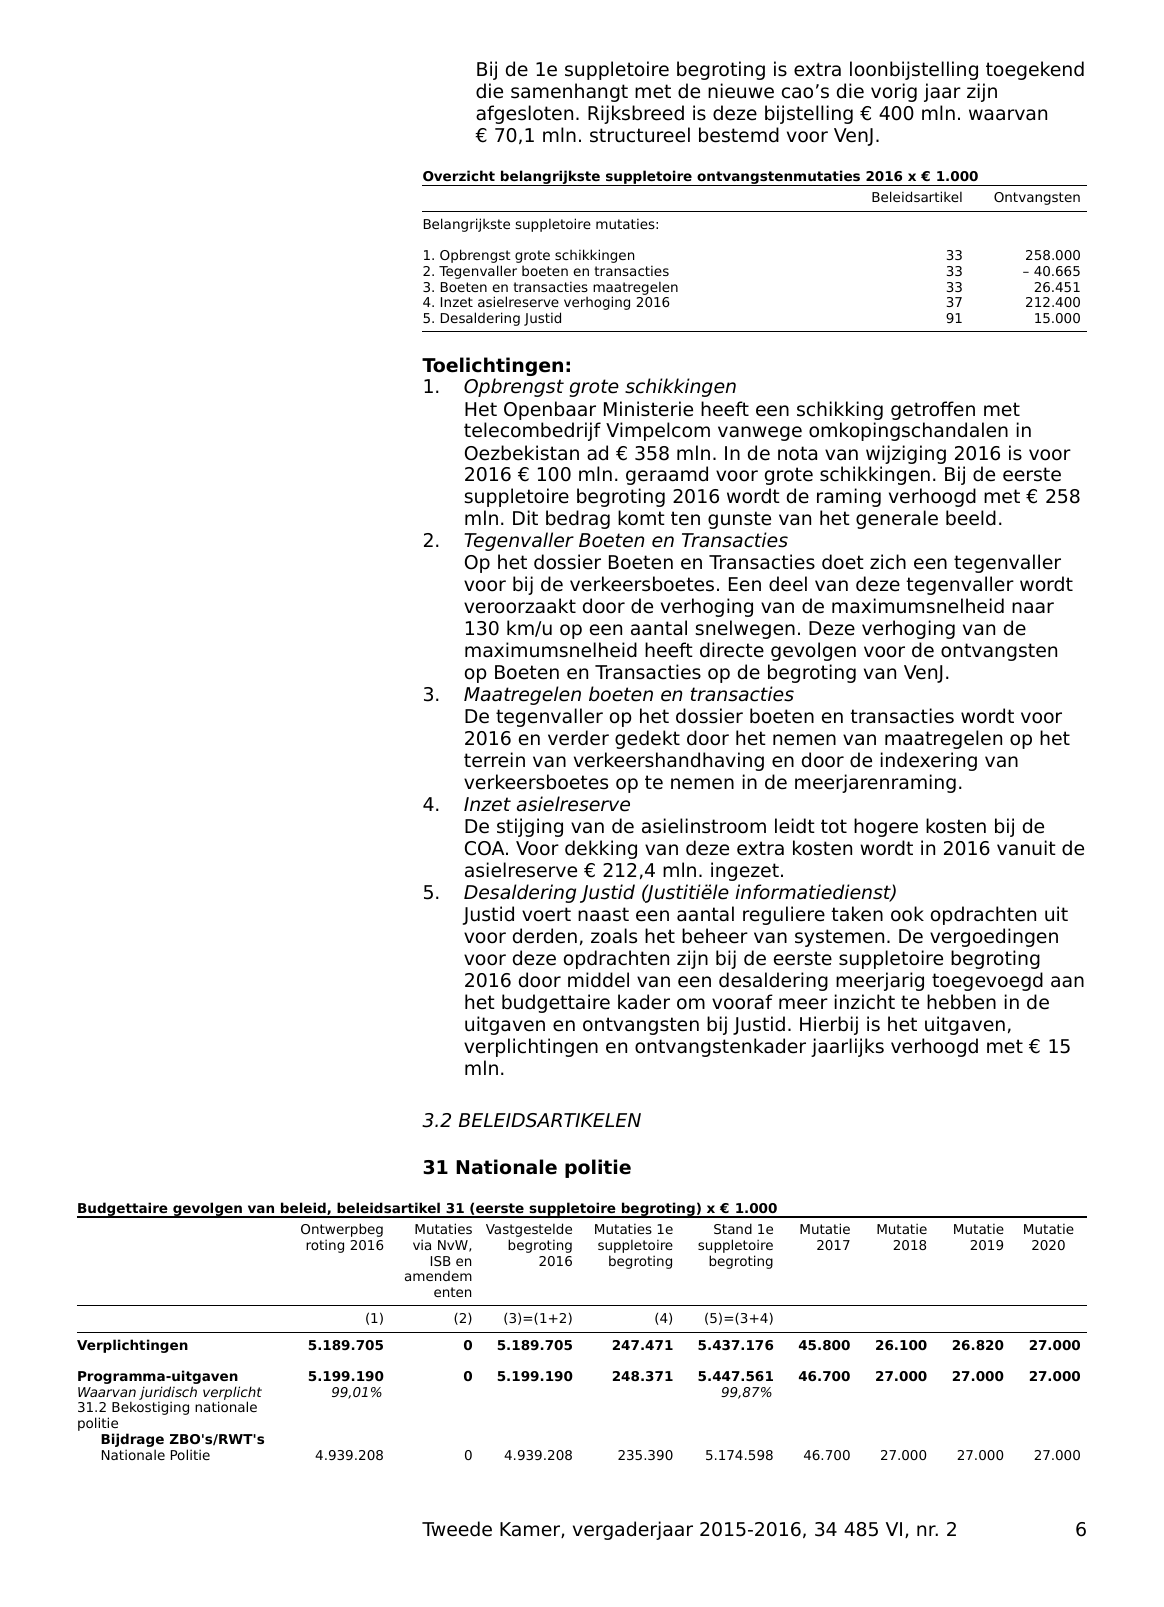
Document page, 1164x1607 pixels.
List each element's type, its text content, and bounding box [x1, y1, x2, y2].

table_cell 99,87% [679, 1385, 779, 1400]
table_cell Ontwerpbegroting 2016 [289, 1218, 390, 1305]
table_cell 27.000 [1010, 1448, 1087, 1463]
table_cell [1010, 1353, 1087, 1369]
table_cell [478, 1353, 579, 1369]
table_cell [856, 1400, 933, 1432]
table_cell [579, 1432, 679, 1447]
table_cell Ontvangsten [969, 186, 1087, 211]
table_cell Nationale Politie [94, 1448, 289, 1463]
table_cell [780, 1400, 856, 1432]
table_cell 46.700 [780, 1369, 856, 1384]
table_cell [77, 1448, 94, 1463]
table_cell 26.451 [969, 279, 1087, 295]
table_cell [780, 1353, 856, 1369]
text 3. Maatregelen boeten en transacties [422, 684, 1087, 706]
table_cell (5)=(3+4) [679, 1306, 779, 1332]
table_cell [289, 1432, 390, 1447]
table_cell – 40.665 [969, 264, 1087, 279]
table_cell [856, 1353, 933, 1369]
table_cell 15.000 [969, 311, 1087, 331]
table_cell 27.000 [856, 1369, 933, 1384]
table_cell [579, 1353, 679, 1369]
table_cell (4) [579, 1306, 679, 1332]
table_cell [390, 1385, 478, 1400]
table_cell [856, 1306, 933, 1332]
table_cell [969, 212, 1087, 232]
table_cell [94, 1218, 289, 1305]
table_cell 1. Opbrengst grote schikkingen [422, 248, 850, 264]
table_cell [579, 1400, 679, 1432]
subtitle 31 Nationale politie [422, 1157, 1087, 1179]
table_cell [933, 1400, 1010, 1432]
table_cell [77, 1432, 94, 1447]
table_cell [390, 1400, 478, 1432]
table_cell [478, 1400, 579, 1432]
text De tegenvaller op het dossier boeten en transacties wordt voor 2016 en verder gedekt door het nemen van maatregelen op het terrein van verkeershandhaving en door de indexering van verkeersboetes op te nemen in de meerjarenraming. [464, 706, 1087, 794]
table_cell 27.000 [1010, 1333, 1087, 1353]
table_cell [1010, 1306, 1087, 1332]
table_cell 5.189.705 [289, 1333, 390, 1353]
table_header Budgettaire gevolgen van beleid, beleidsartikel 31 (eerste suppletoire begroting) x € 1.000 [77, 1201, 1087, 1216]
table_cell Belangrijkste suppletoire mutaties: [422, 212, 850, 232]
table_cell 212.400 [969, 295, 1087, 311]
table_cell [390, 1353, 478, 1369]
table_cell [289, 1353, 390, 1369]
table_cell Mutatie 2018 [856, 1218, 933, 1305]
table_cell [94, 1306, 289, 1332]
table_cell 0 [390, 1333, 478, 1353]
table_cell 5.174.598 [679, 1448, 779, 1463]
table_cell [850, 232, 968, 248]
text 5. Desaldering Justid (Justitiële informatiedienst) [422, 882, 1087, 904]
table_cell Mutatie 2017 [780, 1218, 856, 1305]
table_cell 0 [390, 1448, 478, 1463]
table_cell Mutaties 1e suppletoire begroting [579, 1218, 679, 1305]
table_cell [933, 1432, 1010, 1447]
table_cell [679, 1353, 779, 1369]
table_cell 27.000 [856, 1448, 933, 1463]
table_cell [478, 1432, 579, 1447]
table_cell Stand 1e suppletoire begroting [679, 1218, 779, 1305]
table_cell [679, 1400, 779, 1432]
table_cell 5.447.561 [679, 1369, 779, 1384]
table_cell 258.000 [969, 248, 1087, 264]
table_cell [933, 1353, 1010, 1369]
table_cell 4.939.208 [478, 1448, 579, 1463]
table_cell [94, 1353, 289, 1369]
table_cell 26.820 [933, 1333, 1010, 1353]
table_cell [289, 1400, 390, 1432]
table_cell 27.000 [933, 1369, 1010, 1384]
table_cell [77, 1218, 94, 1305]
table_cell 247.471 [579, 1333, 679, 1353]
table_cell [478, 1385, 579, 1400]
subtitle 3.2 BELEIDSARTIKELEN [422, 1110, 1087, 1132]
text Bij de 1e suppletoire begroting is extra loonbijstelling toegekend die samenhangt met de nieuwe cao’s die vorig jaar zijn afgesloten. Rijksbreed is deze bijstelling € 400 mln. waarvan € 70,1 mln. structureel bestemd voor VenJ. [475, 59, 1087, 147]
table_cell Programma-uitgaven [77, 1369, 289, 1384]
text De stijging van de asielinstroom leidt tot hogere kosten bij de COA. Voor dekking van deze extra kosten wordt in 2016 vanuit de asielreserve € 212,4 mln. ingezet. [464, 816, 1087, 882]
table_cell 46.700 [780, 1448, 856, 1463]
table_cell 3. Boeten en transacties maatregelen [422, 279, 850, 295]
table_cell 45.800 [780, 1333, 856, 1353]
table_cell Verplichtingen [77, 1333, 289, 1353]
text Op het dossier Boeten en Transacties doet zich een tegenvaller voor bij de verkeersboetes. Een deel van deze tegenvaller wordt veroorzaakt door de verhoging van de maximumsnelheid naar 130 km/u op een aantal snelwegen. Deze verhoging van de maximumsnelheid heeft directe gevolgen voor de ontvangsten op Boeten en Transacties op de begroting van VenJ. [464, 552, 1087, 684]
table_cell Vastgestelde begroting 2016 [478, 1218, 579, 1305]
table_header Overzicht belangrijkste suppletoire ontvangstenmutaties 2016 x € 1.000 [422, 169, 1087, 184]
text 1. Opbrengst grote schikkingen [422, 376, 1087, 398]
table_cell (2) [390, 1306, 478, 1332]
table_cell [1010, 1400, 1087, 1432]
table_cell Mutatie 2019 [933, 1218, 1010, 1305]
table_cell Beleidsartikel [850, 186, 968, 211]
table_cell 4.939.208 [289, 1448, 390, 1463]
table_cell Mutaties via NvW, ISB en amendementen [390, 1218, 478, 1305]
table_cell [780, 1385, 856, 1400]
table_cell 91 [850, 311, 968, 331]
table_cell [933, 1306, 1010, 1332]
table_cell [933, 1385, 1010, 1400]
table_cell [1010, 1432, 1087, 1447]
table_cell 33 [850, 248, 968, 264]
subtitle Toelichtingen: [422, 354, 1087, 376]
table_cell [390, 1432, 478, 1447]
table_cell 37 [850, 295, 968, 311]
table_cell [679, 1432, 779, 1447]
text Het Openbaar Ministerie heeft een schikking getroffen met telecombedrijf Vimpelcom vanwege omkopingschandalen in Oezbekistan ad € 358 mln. In de nota van wijziging 2016 is voor 2016 € 100 mln. geraamd voor grote schikkingen. Bij de eerste suppletoire begroting 2016 wordt de raming verhoogd met € 258 mln. Dit bedrag komt ten gunste van het generale beeld. [464, 398, 1087, 530]
table_cell 0 [390, 1369, 478, 1384]
table_cell (1) [289, 1306, 390, 1332]
table_cell Waarvan juridisch verplicht [77, 1385, 289, 1400]
table_cell 2. Tegenvaller boeten en transacties [422, 264, 850, 279]
table_cell 33 [850, 279, 968, 295]
table_cell 26.100 [856, 1333, 933, 1353]
table_cell 4. Inzet asielreserve verhoging 2016 [422, 295, 850, 311]
table_cell [422, 186, 850, 211]
text 4. Inzet asielreserve [422, 794, 1087, 816]
table_cell [579, 1385, 679, 1400]
table_cell 99,01% [289, 1385, 390, 1400]
table_cell [1010, 1385, 1087, 1400]
table_cell 5. Desaldering Justid [422, 311, 850, 331]
table_cell 5.199.190 [478, 1369, 579, 1384]
table_cell [77, 1306, 94, 1332]
table_cell [77, 1353, 94, 1369]
table_cell Mutatie 2020 [1010, 1218, 1087, 1305]
text 2. Tegenvaller Boeten en Transacties [422, 530, 1087, 552]
table_cell 27.000 [1010, 1369, 1087, 1384]
table_cell 33 [850, 264, 968, 279]
table_cell [856, 1432, 933, 1447]
table_cell 248.371 [579, 1369, 679, 1384]
text Justid voert naast een aantal reguliere taken ook opdrachten uit voor derden, zoals het beheer van systemen. De vergoedingen voor deze opdrachten zijn bij de eerste suppletoire begroting 2016 door middel van een desaldering meerjarig toegevoegd aan het budgettaire kader om vooraf meer inzicht te hebben in de uitgaven en ontvangsten bij Justid. Hierbij is het uitgaven, verplichtingen en ontvangstenkader jaarlijks verhoogd met € 15 mln. [464, 904, 1087, 1080]
table_cell [780, 1432, 856, 1447]
table_cell Bijdrage ZBO's/RWT's [94, 1432, 289, 1447]
table_cell (3)=(1+2) [478, 1306, 579, 1332]
table_cell [422, 232, 850, 248]
table_cell 235.390 [579, 1448, 679, 1463]
table_cell 5.189.705 [478, 1333, 579, 1353]
table_cell [856, 1385, 933, 1400]
table_cell [780, 1306, 856, 1332]
table_cell 31.2 Bekostiging nationale politie [77, 1400, 289, 1432]
table_cell 5.437.176 [679, 1333, 779, 1353]
table_cell [850, 212, 968, 232]
table_cell [969, 232, 1087, 248]
table_cell 5.199.190 [289, 1369, 390, 1384]
table_cell 27.000 [933, 1448, 1010, 1463]
